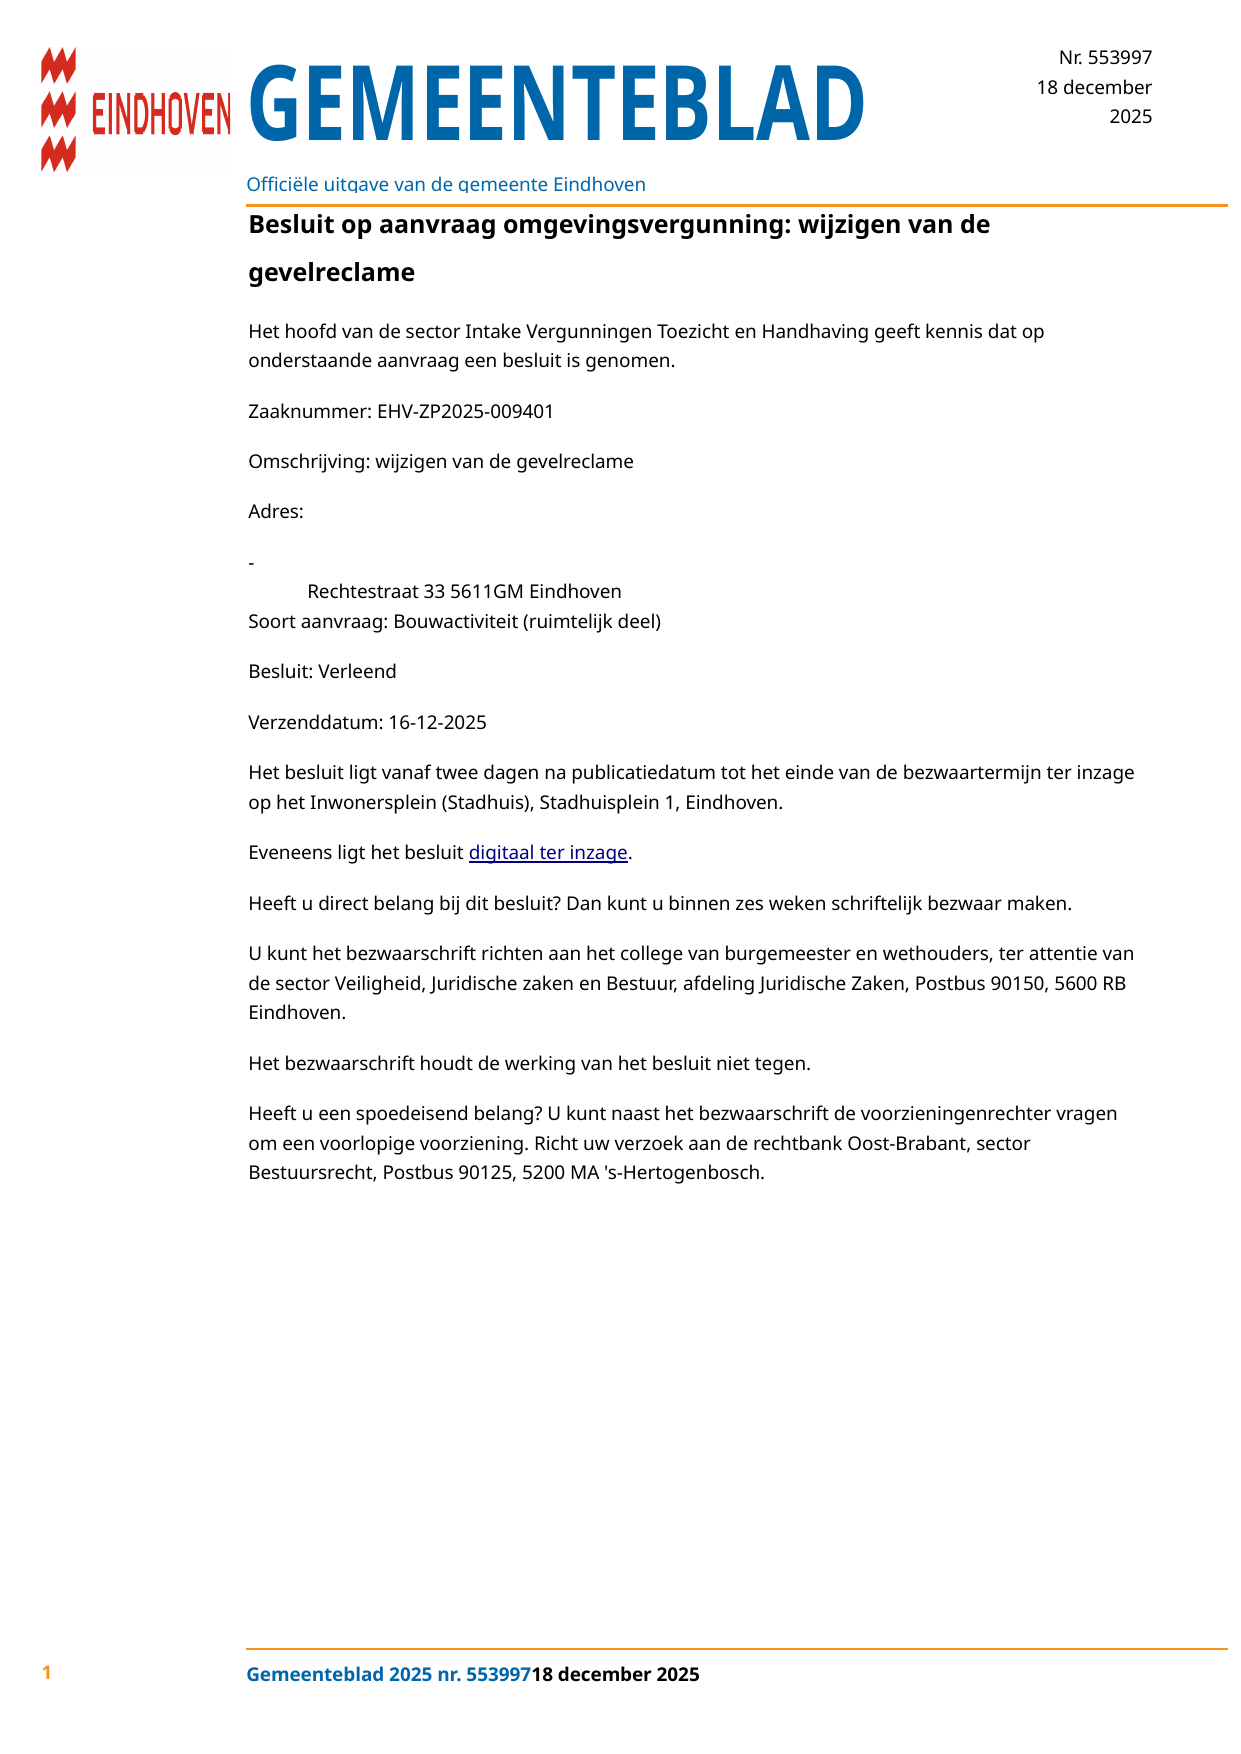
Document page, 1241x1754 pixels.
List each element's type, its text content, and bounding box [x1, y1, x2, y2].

text Heeft u een spoedeisend belang? U kunt naast het bezwaarschrift de voorzieningenrechter vragen om een voorlopige voorziening. Richt uw verzoek aan de rechtbank Oost-Brabant, sector Bestuursrecht, Postbus 90125, 5200 MA 's-Hertogenbosch. [248, 1100, 1152, 1185]
text Het besluit ligt vanaf twee dagen na publicatiedatum tot het einde van de bezwaartermijn ter inzage op het Inwonersplein (Stadhuis), Stadhuisplein 1, Eindhoven. [248, 759, 1152, 815]
text Het hoofd van de sector Intake Vergunningen Toezicht en Handhaving geeft kennis dat op onderstaande aanvraag een besluit is genomen. [248, 318, 1152, 373]
text Adres: [248, 499, 1152, 524]
text Omschrijving: wijzigen van de gevelreclame [248, 448, 1152, 474]
picture [41, 47, 231, 172]
list Rechtestraat 33 5611GM Eindhoven [248, 579, 1152, 604]
text U kunt het bezwaarschrift richten aan het college van burgemeester en wethouders, ter attentie van de sector Veiligheid, Juridische zaken en Bestuur, afdeling Juridische Zaken, Postbus 90150, 5600 RB Eindhoven. [248, 940, 1152, 1025]
text Zaaknummer: EHV-ZP2025-009401 [248, 398, 1152, 424]
text Verzenddatum: 16-12-2025 [248, 709, 1152, 735]
text Heeft u direct belang bij dit besluit? Dan kunt u binnen zes weken schriftelijk bezwaar maken. [248, 890, 1152, 916]
text Besluit op aanvraag omgevingsvergunning: wijzigen van de gevelreclame [248, 207, 1152, 288]
text Soort aanvraag: Bouwactiviteit (ruimtelijk deel) [248, 608, 1152, 634]
text Het bezwaarschrift houdt de werking van het besluit niet tegen. [248, 1050, 1152, 1076]
text Besluit: Verleend [248, 659, 1152, 684]
text Eveneens ligt het besluit digitaal ter inzage. [248, 839, 1152, 865]
